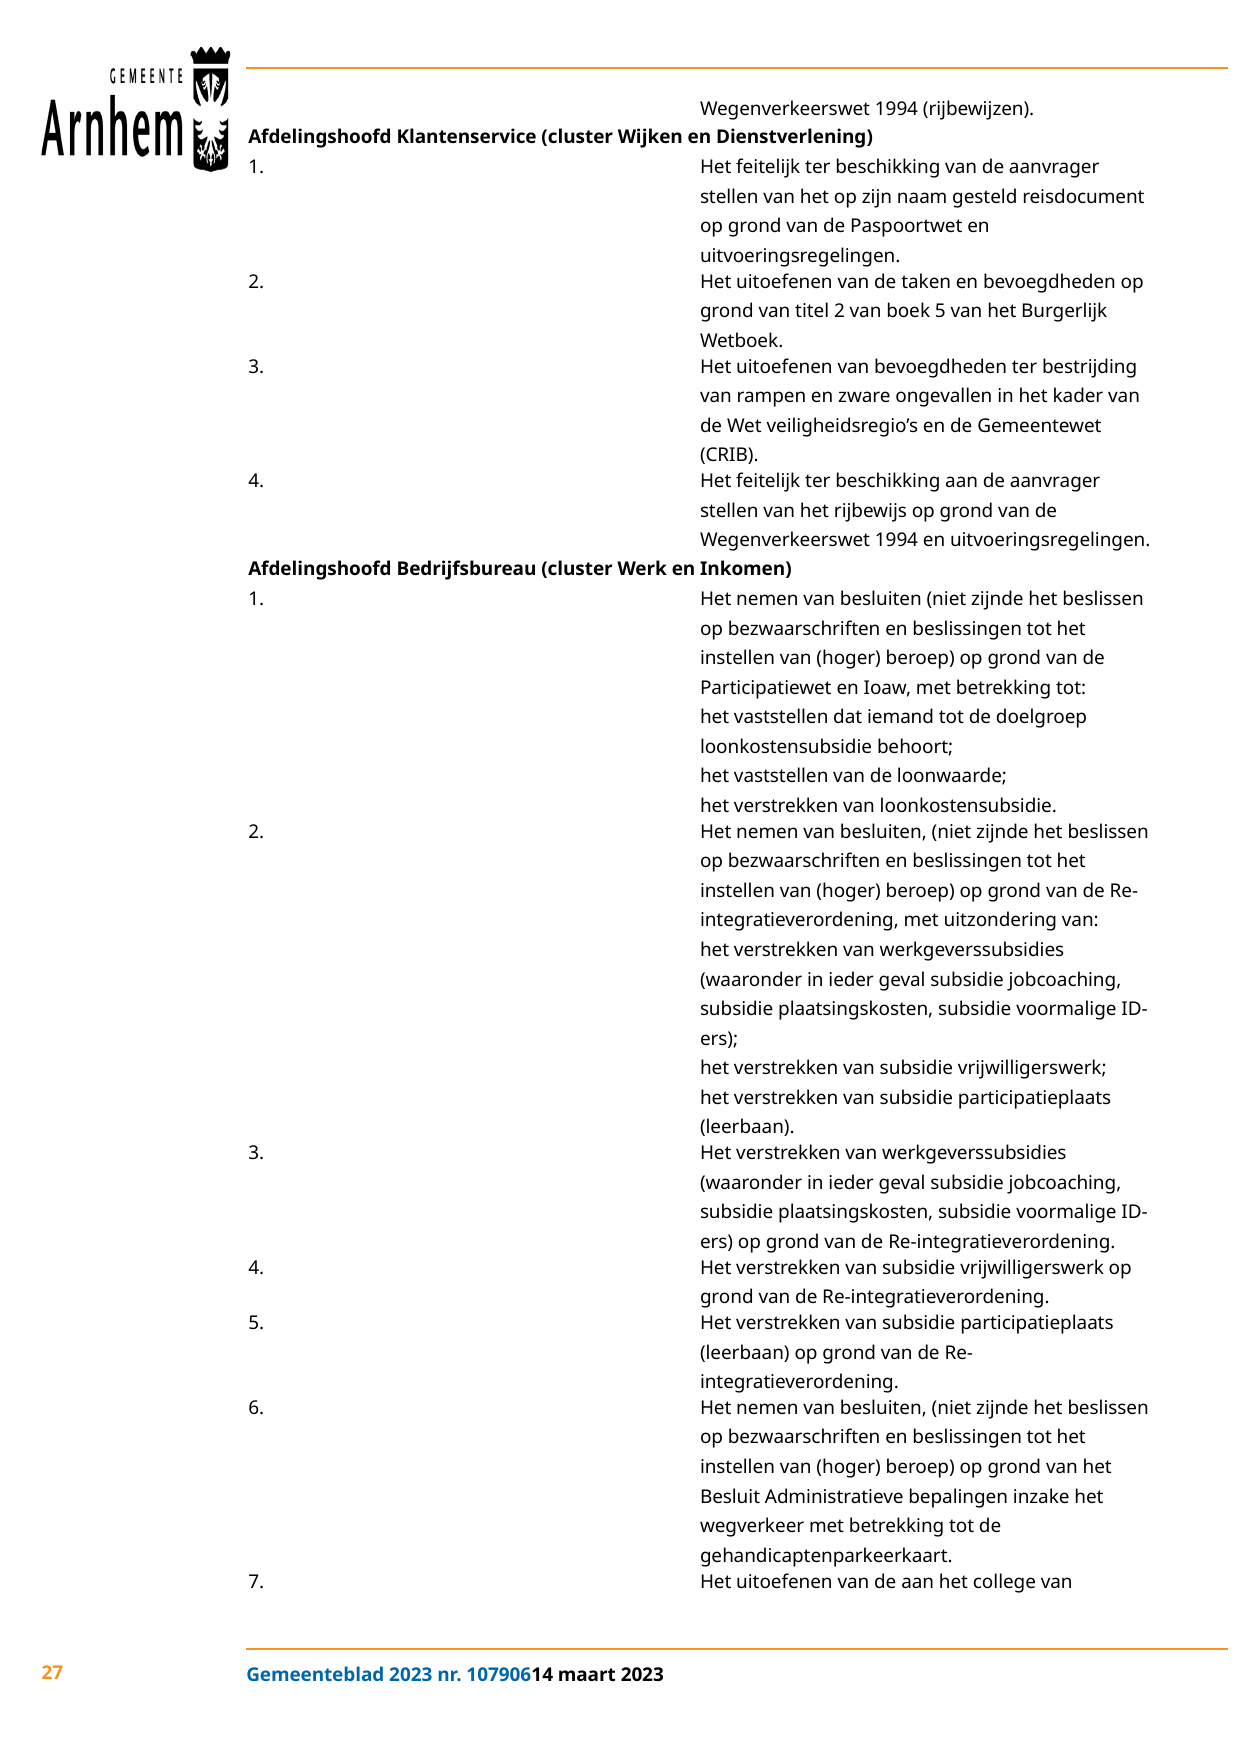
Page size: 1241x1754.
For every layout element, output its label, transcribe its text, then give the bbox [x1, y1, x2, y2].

table_cell Het verstrekken van subsidie participatieplaats (leerbaan) op grond van de Re-integratieverordening. [700, 1309, 1152, 1394]
text Afdelingshoofd Klantenservice (cluster Wijken en Dienstverlening) [248, 124, 1152, 149]
table_cell [248, 818, 700, 1139]
table_cell Het uitoefenen van bevoegdheden ter bestrijding van rampen en zware ongevallen in het kader van de Wet veiligheidsregio’s en de Gemeentewet (CRIB). [700, 353, 1152, 467]
table_cell [248, 353, 700, 467]
table_cell [248, 268, 700, 353]
table_cell Het uitoefenen van de aan het college van [700, 1568, 1152, 1593]
table_cell Het verstrekken van subsidie vrijwilligerswerk op grond van de Re-integratieverordening. [700, 1254, 1152, 1309]
table_cell Het verstrekken van werkgeverssubsidies (waaronder in ieder geval subsidie jobcoaching, subsidie plaatsingskosten, subsidie voormalige ID-ers) op grond van de Re-integratieverordening. [700, 1140, 1152, 1254]
picture [41, 47, 231, 172]
text Afdelingshoofd Bedrijfsbureau (cluster Werk en Inkomen) [248, 555, 1152, 581]
table_cell Wegenverkeerswet 1994 (rijbewijzen). [700, 95, 1152, 121]
table_header [248, 154, 700, 268]
table_cell Het feitelijk ter beschikking aan de aanvrager stellen van het rijbewijs op grond van de Wegenverkeerswet 1994 en uitvoeringsregelingen. [700, 467, 1152, 552]
table_cell [248, 1568, 700, 1593]
table_cell [248, 95, 700, 121]
table_header Het nemen van besluiten (niet zijnde het beslissen op bezwaarschriften en beslissingen tot het instellen van (hoger) beroep) op grond van de Participatiewet en Ioaw, met betrekking tot: het vaststellen dat iemand tot de doelgroep loonkostensubsidie behoort; het vaststellen van de loonwaarde; het verstrekken van loonkostensubsidie. [700, 585, 1152, 818]
table_cell [248, 1394, 700, 1568]
table_cell [248, 1309, 700, 1394]
table_header Het feitelijk ter beschikking van de aanvrager stellen van het op zijn naam gesteld reisdocument op grond van de Paspoortwet en uitvoeringsregelingen. [700, 154, 1152, 268]
table_cell Het uitoefenen van de taken en bevoegdheden op grond van titel 2 van boek 5 van het Burgerlijk Wetboek. [700, 268, 1152, 353]
table_cell Het nemen van besluiten, (niet zijnde het beslissen op bezwaarschriften en beslissingen tot het instellen van (hoger) beroep) op grond van het Besluit Administratieve bepalingen inzake het wegverkeer met betrekking tot de gehandicaptenparkeerkaart. [700, 1394, 1152, 1568]
table_cell [248, 1140, 700, 1254]
table_cell [248, 1254, 700, 1309]
table_header [248, 585, 700, 818]
table_cell [248, 467, 700, 552]
table_cell Het nemen van besluiten, (niet zijnde het beslissen op bezwaarschriften en beslissingen tot het instellen van (hoger) beroep) op grond van de Re-integratieverordening, met uitzondering van: het verstrekken van werkgeverssubsidies (waaronder in ieder geval subsidie jobcoaching, subsidie plaatsingskosten, subsidie voormalige ID-ers); het verstrekken van subsidie vrijwilligerswerk; het verstrekken van subsidie participatieplaats (leerbaan). [700, 818, 1152, 1139]
